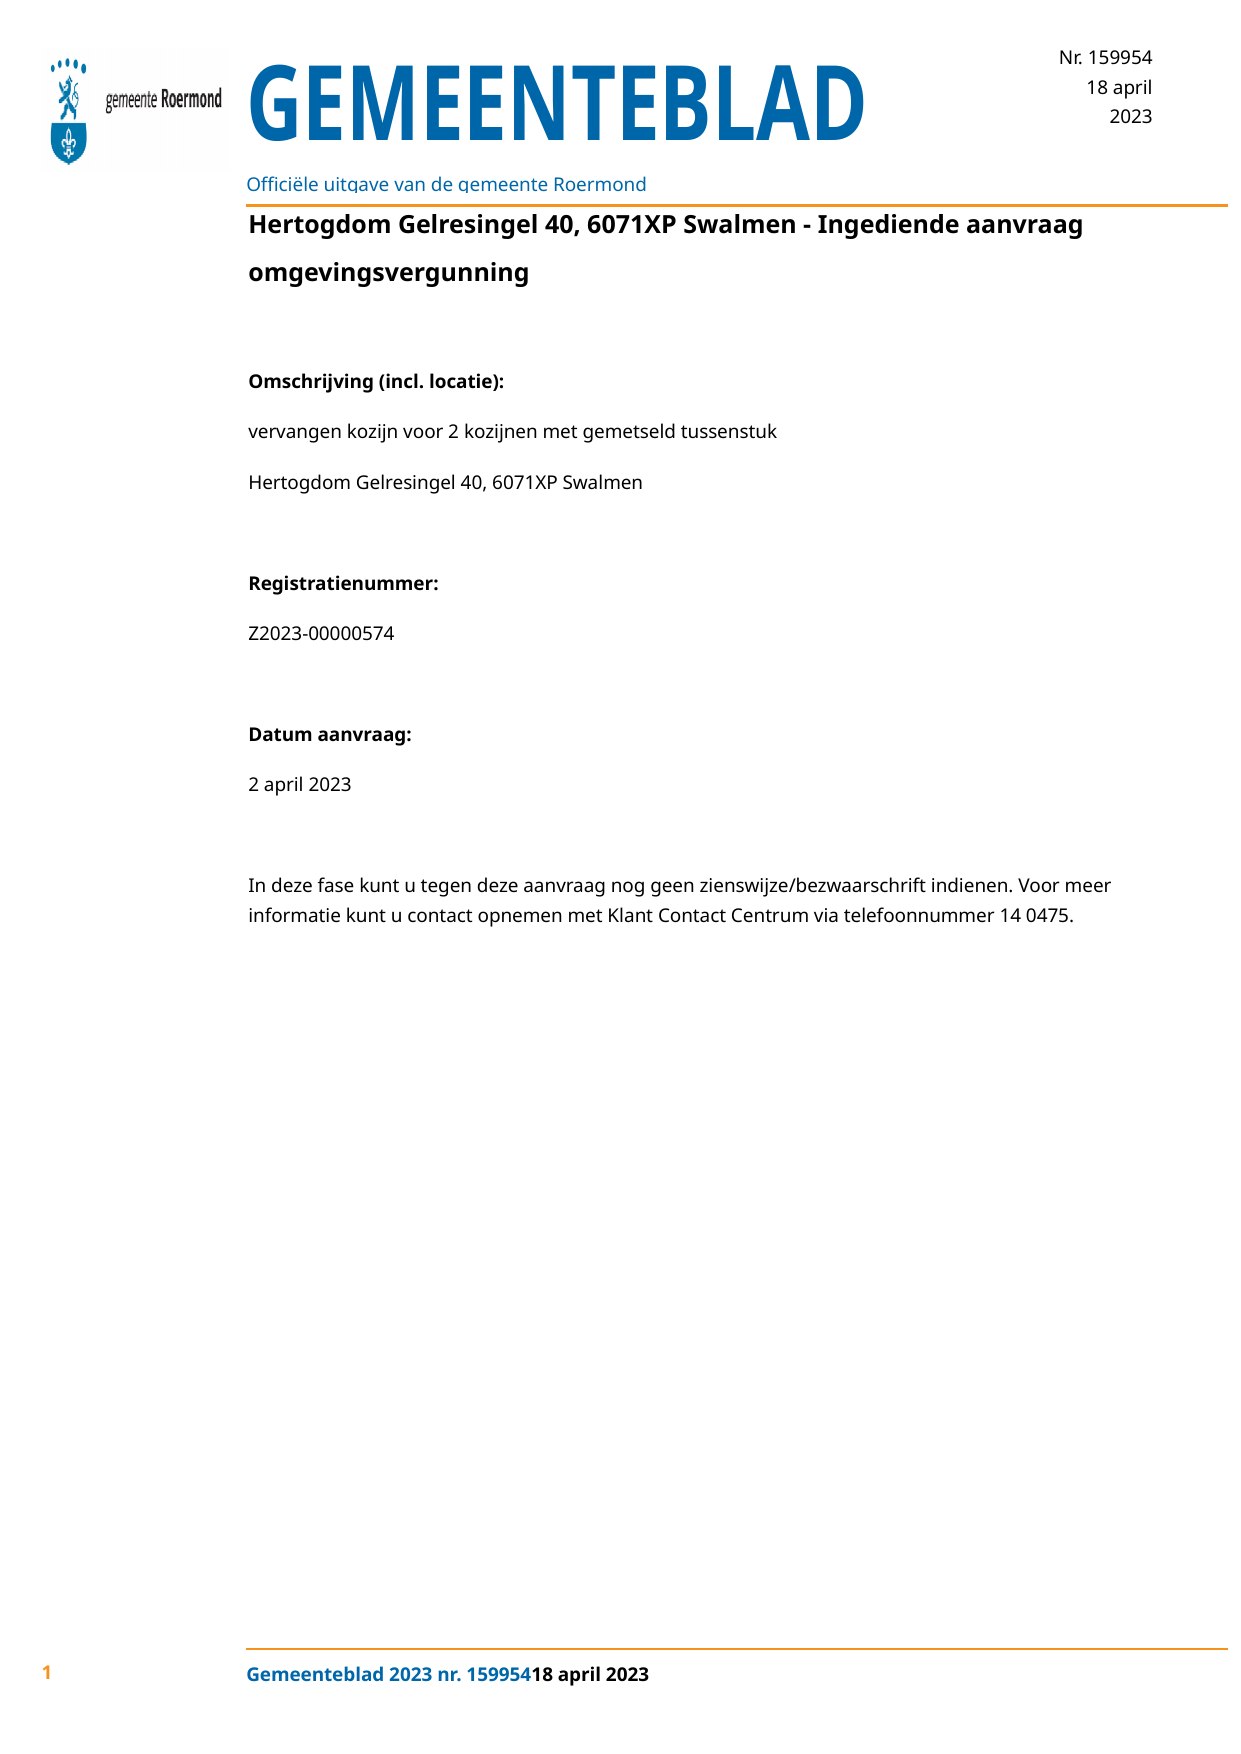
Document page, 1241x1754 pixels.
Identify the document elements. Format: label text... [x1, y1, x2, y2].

text vervangen kozijn voor 2 kozijnen met gemetseld tussenstuk [248, 419, 1152, 444]
text In deze fase kunt u tegen deze aanvraag nog geen zienswijze/bezwaarschrift indienen. Voor meer informatie kunt u contact opnemen met Klant Contact Centrum via telefoonnummer 14 0475. [248, 872, 1152, 928]
text Hertogdom Gelresingel 40, 6071XP Swalmen [248, 469, 1152, 495]
text Hertogdom Gelresingel 40, 6071XP Swalmen - Ingediende aanvraag omgevingsvergunning [248, 207, 1152, 288]
text Registratienummer: [248, 570, 1152, 596]
text Datum aanvraag: [248, 721, 1152, 747]
picture [41, 47, 231, 172]
text 2 april 2023 [248, 772, 1152, 797]
text Omschrijving (incl. locatie): [248, 368, 1152, 394]
text Z2023-00000574 [248, 620, 1152, 646]
